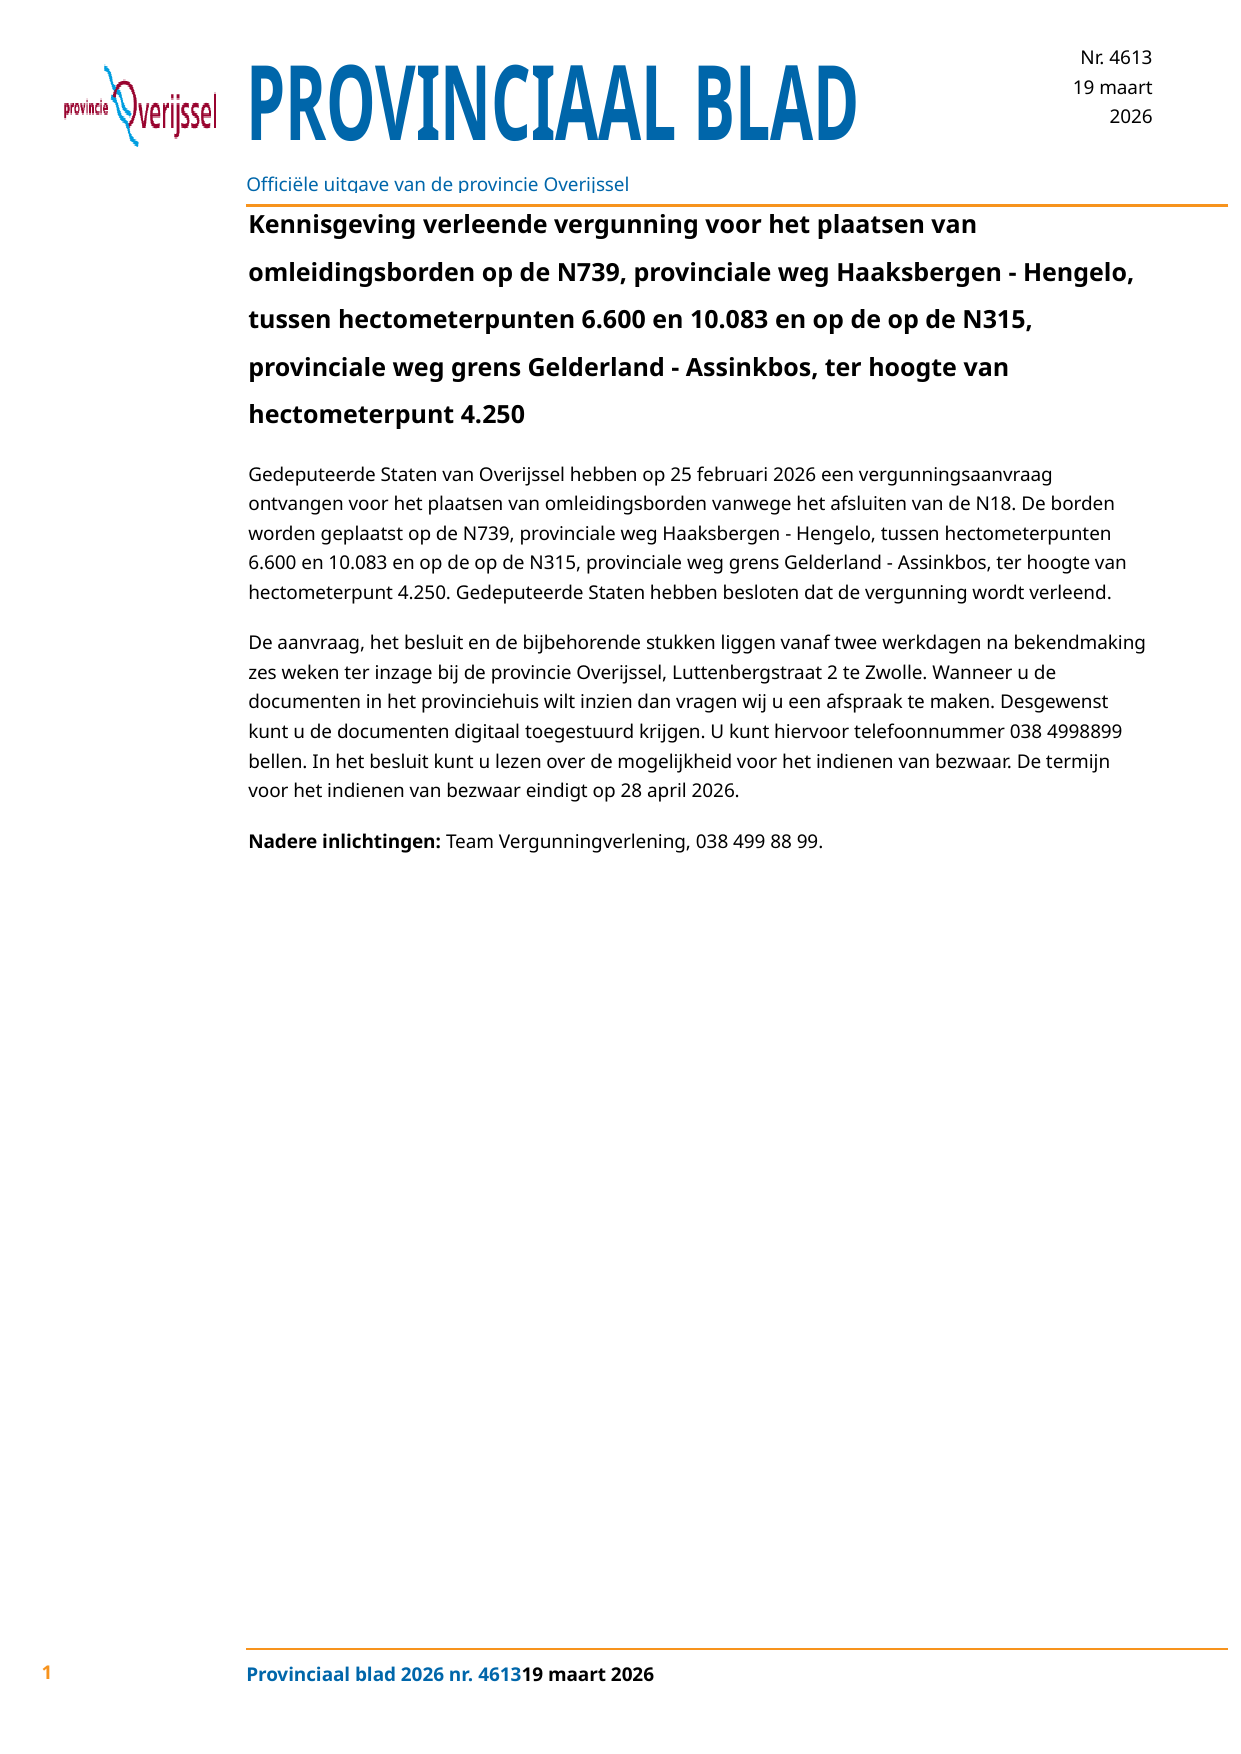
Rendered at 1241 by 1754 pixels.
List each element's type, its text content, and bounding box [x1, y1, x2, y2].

text De aanvraag, het besluit en de bijbehorende stukken liggen vanaf twee werkdagen na bekendmaking zes weken ter inzage bij de provincie Overijssel, Luttenbergstraat 2 te Zwolle. Wanneer u de documenten in het provinciehuis wilt inzien dan vragen wij u een afspraak te maken. Desgewenst kunt u de documenten digitaal toegestuurd krijgen. U kunt hiervoor telefoonnummer 038 4998899 bellen. In het besluit kunt u lezen over de mogelijkheid voor het indienen van bezwaar. De termijn voor het indienen van bezwaar eindigt op 28 april 2026. [248, 629, 1152, 803]
picture [41, 47, 231, 172]
text Gedeputeerde Staten van Overijssel hebben op 25 februari 2026 een vergunningsaanvraag ontvangen voor het plaatsen van omleidingsborden vanwege het afsluiten van de N18. De borden worden geplaatst op de N739, provinciale weg Haaksbergen - Hengelo, tussen hectometerpunten 6.600 en 10.083 en op de op de N315, provinciale weg grens Gelderland - Assinkbos, ter hoogte van hectometerpunt 4.250. Gedeputeerde Staten hebben besloten dat de vergunning wordt verleend. [248, 461, 1152, 605]
text Nadere inlichtingen: Team Vergunningverlening, 038 499 88 99. [248, 828, 1152, 853]
text Kennisgeving verleende vergunning voor het plaatsen van omleidingsborden op de N739, provinciale weg Haaksbergen - Hengelo, tussen hectometerpunten 6.600 en 10.083 en op de op de N315, provinciale weg grens Gelderland - Assinkbos, ter hoogte van hectometerpunt 4.250 [248, 207, 1152, 431]
